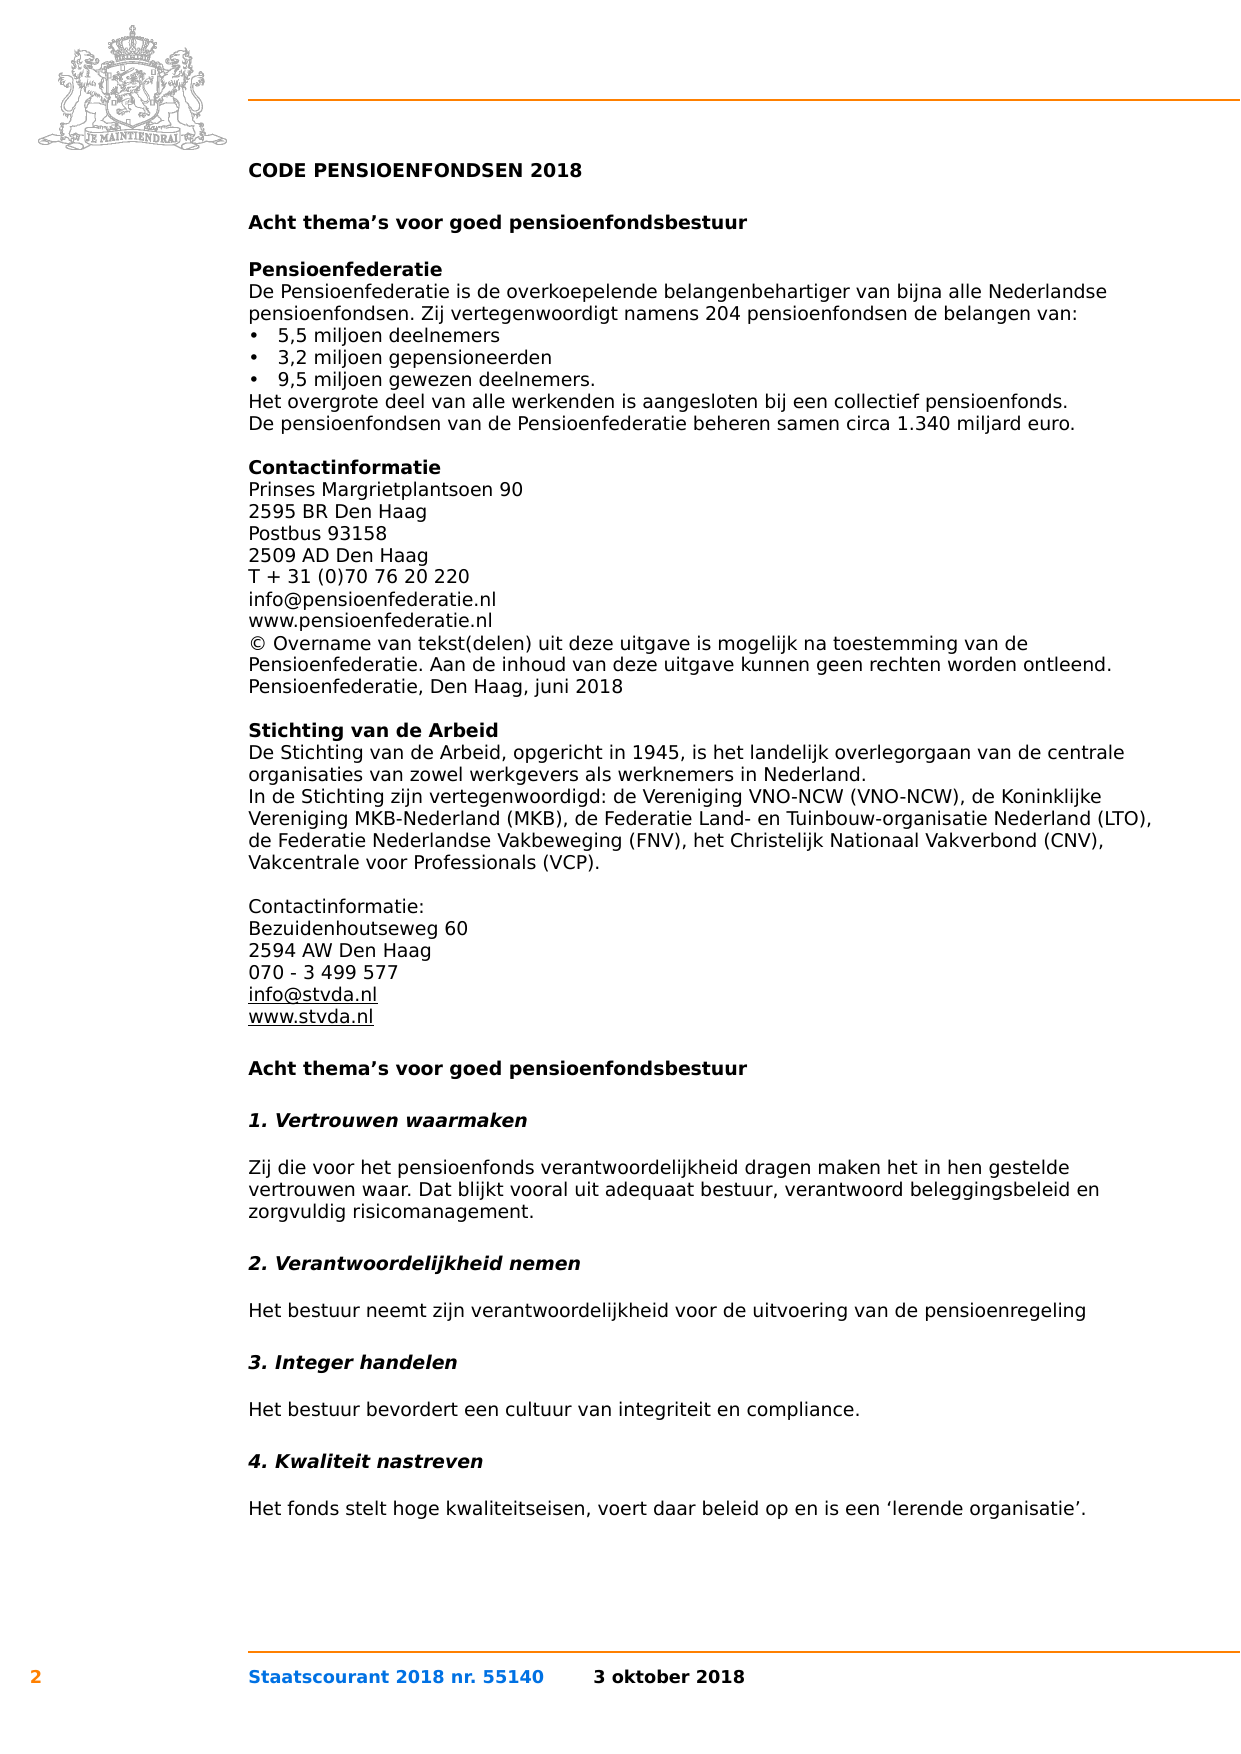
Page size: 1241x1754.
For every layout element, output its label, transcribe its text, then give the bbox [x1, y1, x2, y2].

text Contactinformatie: [248, 896, 1163, 918]
subtitle 3. Integer handelen [248, 1352, 1163, 1374]
text 2595 BR Den Haag [248, 501, 1163, 522]
text Pensioenfederatie, Den Haag, juni 2018 [248, 676, 1163, 698]
subtitle 4. Kwaliteit nastreven [248, 1451, 1163, 1473]
text Het bestuur bevordert een cultuur van integriteit en compliance. [248, 1399, 1163, 1421]
text De Stichting van de Arbeid, opgericht in 1945, is het landelijk overlegorgaan van de centrale organisaties van zowel werkgevers als werknemers in Nederland. [248, 742, 1163, 786]
text Postbus 93158 [248, 522, 1163, 544]
picture [38, 25, 227, 150]
text De Pensioenfederatie is de overkoepelende belangenbehartiger van bijna alle Nederlandse pensioenfondsen. Zij vertegenwoordigt namens 204 pensioenfondsen de belangen van: [248, 281, 1163, 325]
text • 9,5 miljoen gewezen deelnemers. [248, 369, 1163, 391]
text In de Stichting zijn vertegenwoordigd: de Vereniging VNO-NCW (VNO-NCW), de Koninklijke Vereniging MKB-Nederland (MKB), de Federatie Land- en Tuinbouw-organisatie Nederland (LTO), de Federatie Nederlandse Vakbeweging (FNV), het Christelijk Nationaal Vakverbond (CNV), Vakcentrale voor Professionals (VCP). [248, 786, 1163, 874]
text www.pensioenfederatie.nl [248, 610, 1163, 632]
text Het bestuur neemt zijn verantwoordelijkheid voor de uitvoering van de pensioenregeling [248, 1300, 1163, 1322]
subtitle CODE PENSIOENFONDSEN 2018 [248, 160, 1163, 182]
text info@stvda.nl [248, 984, 1163, 1006]
text Stichting van de Arbeid [248, 720, 1163, 742]
text Zij die voor het pensioenfonds verantwoordelijkheid dragen maken het in hen gestelde vertrouwen waar. Dat blijkt vooral uit adequaat bestuur, verantwoord beleggingsbeleid en zorgvuldig risicomanagement. [248, 1157, 1163, 1223]
text De pensioenfondsen van de Pensioenfederatie beheren samen circa 1.340 miljard euro. [248, 413, 1163, 435]
text 2594 AW Den Haag [248, 940, 1163, 962]
subtitle 1. Vertrouwen waarmaken [248, 1110, 1163, 1132]
text www.stvda.nl [248, 1006, 1163, 1028]
text 070 - 3 499 577 [248, 962, 1163, 984]
text Prinses Margrietplantsoen 90 [248, 478, 1163, 501]
text Het overgrote deel van alle werkenden is aangesloten bij een collectief pensioenfonds. [248, 391, 1163, 413]
subtitle 2. Verantwoordelijkheid nemen [248, 1253, 1163, 1275]
text Contactinformatie [248, 457, 1163, 478]
text Bezuidenhoutseweg 60 [248, 918, 1163, 940]
text • 3,2 miljoen gepensioneerden [248, 347, 1163, 369]
text info@pensioenfederatie.nl [248, 588, 1163, 610]
subtitle Acht thema’s voor goed pensioenfondsbestuur [248, 212, 1163, 234]
text © Overname van tekst(delen) uit deze uitgave is mogelijk na toestemming van de Pensioenfederatie. Aan de inhoud van deze uitgave kunnen geen rechten worden ontleend. [248, 632, 1163, 676]
text Pensioenfederatie [248, 259, 1163, 281]
text • 5,5 miljoen deelnemers [248, 325, 1163, 347]
text 2509 AD Den Haag [248, 544, 1163, 566]
text Het fonds stelt hoge kwaliteitseisen, voert daar beleid op en is een ‘lerende organisatie’. [248, 1498, 1163, 1519]
text T + 31 (0)70 76 20 220 [248, 566, 1163, 588]
subtitle Acht thema’s voor goed pensioenfondsbestuur [248, 1058, 1163, 1080]
